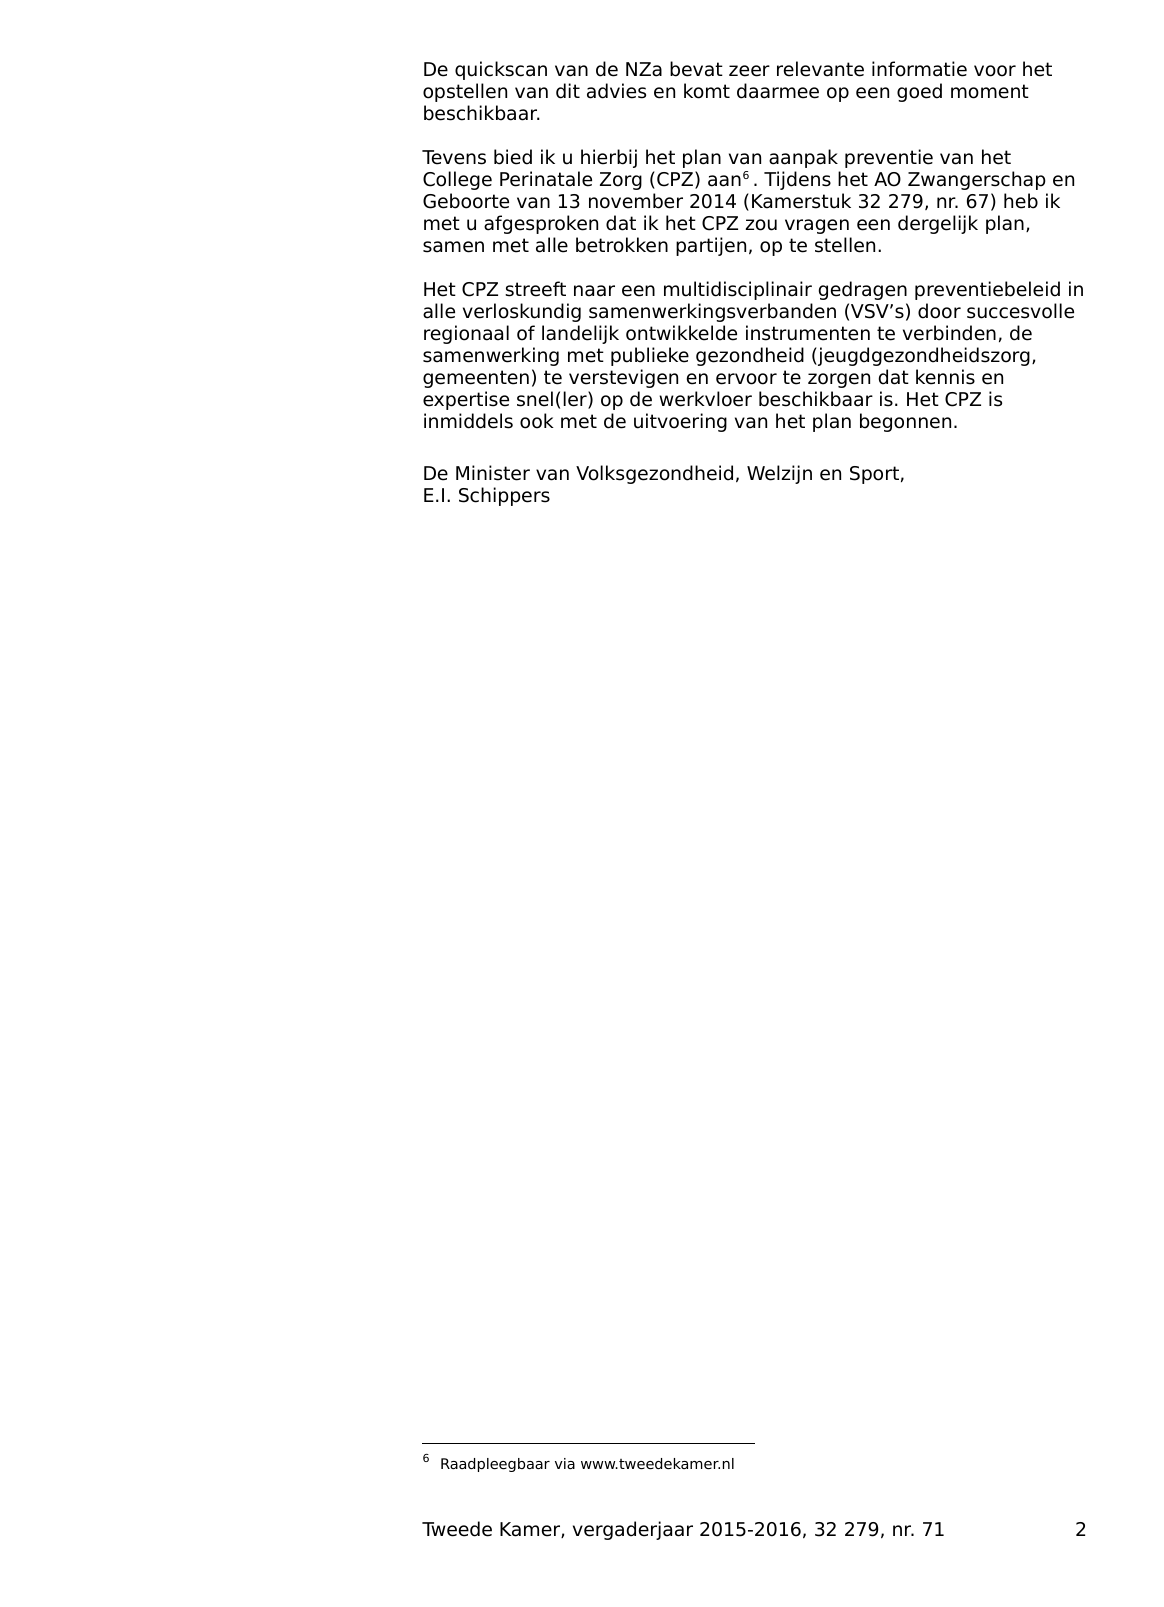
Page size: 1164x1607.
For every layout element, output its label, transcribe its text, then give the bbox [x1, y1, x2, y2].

text De quickscan van de NZa bevat zeer relevante informatie voor het opstellen van dit advies en komt daarmee op een goed moment beschikbaar. [422, 59, 1087, 125]
text De Minister van Volksgezondheid, Welzijn en Sport, E.I. Schippers [422, 463, 1087, 507]
text Tevens bied ik u hierbij het plan van aanpak preventie van het College Perinatale Zorg (CPZ) aan. Tijdens het AO Zwangerschap en Geboorte van 13 november 2014 (Kamerstuk 32 279, nr. 67) heb ik met u afgesproken dat ik het CPZ zou vragen een dergelijk plan, samen met alle betrokken partijen, op te stellen. [422, 147, 1087, 257]
text Het CPZ streeft naar een multidisciplinair gedragen preventiebeleid in alle verloskundig samenwerkingsverbanden (VSV’s) door succesvolle regionaal of landelijk ontwikkelde instrumenten te verbinden, de samenwerking met publieke gezondheid (jeugdgezondheidszorg, gemeenten) te verstevigen en ervoor te zorgen dat kennis en expertise snel(ler) op de werkvloer beschikbaar is. Het CPZ is inmiddels ook met de uitvoering van het plan begonnen. [422, 279, 1087, 433]
text Raadpleegbaar via www.tweedekamer.nl [422, 1452, 1087, 1474]
